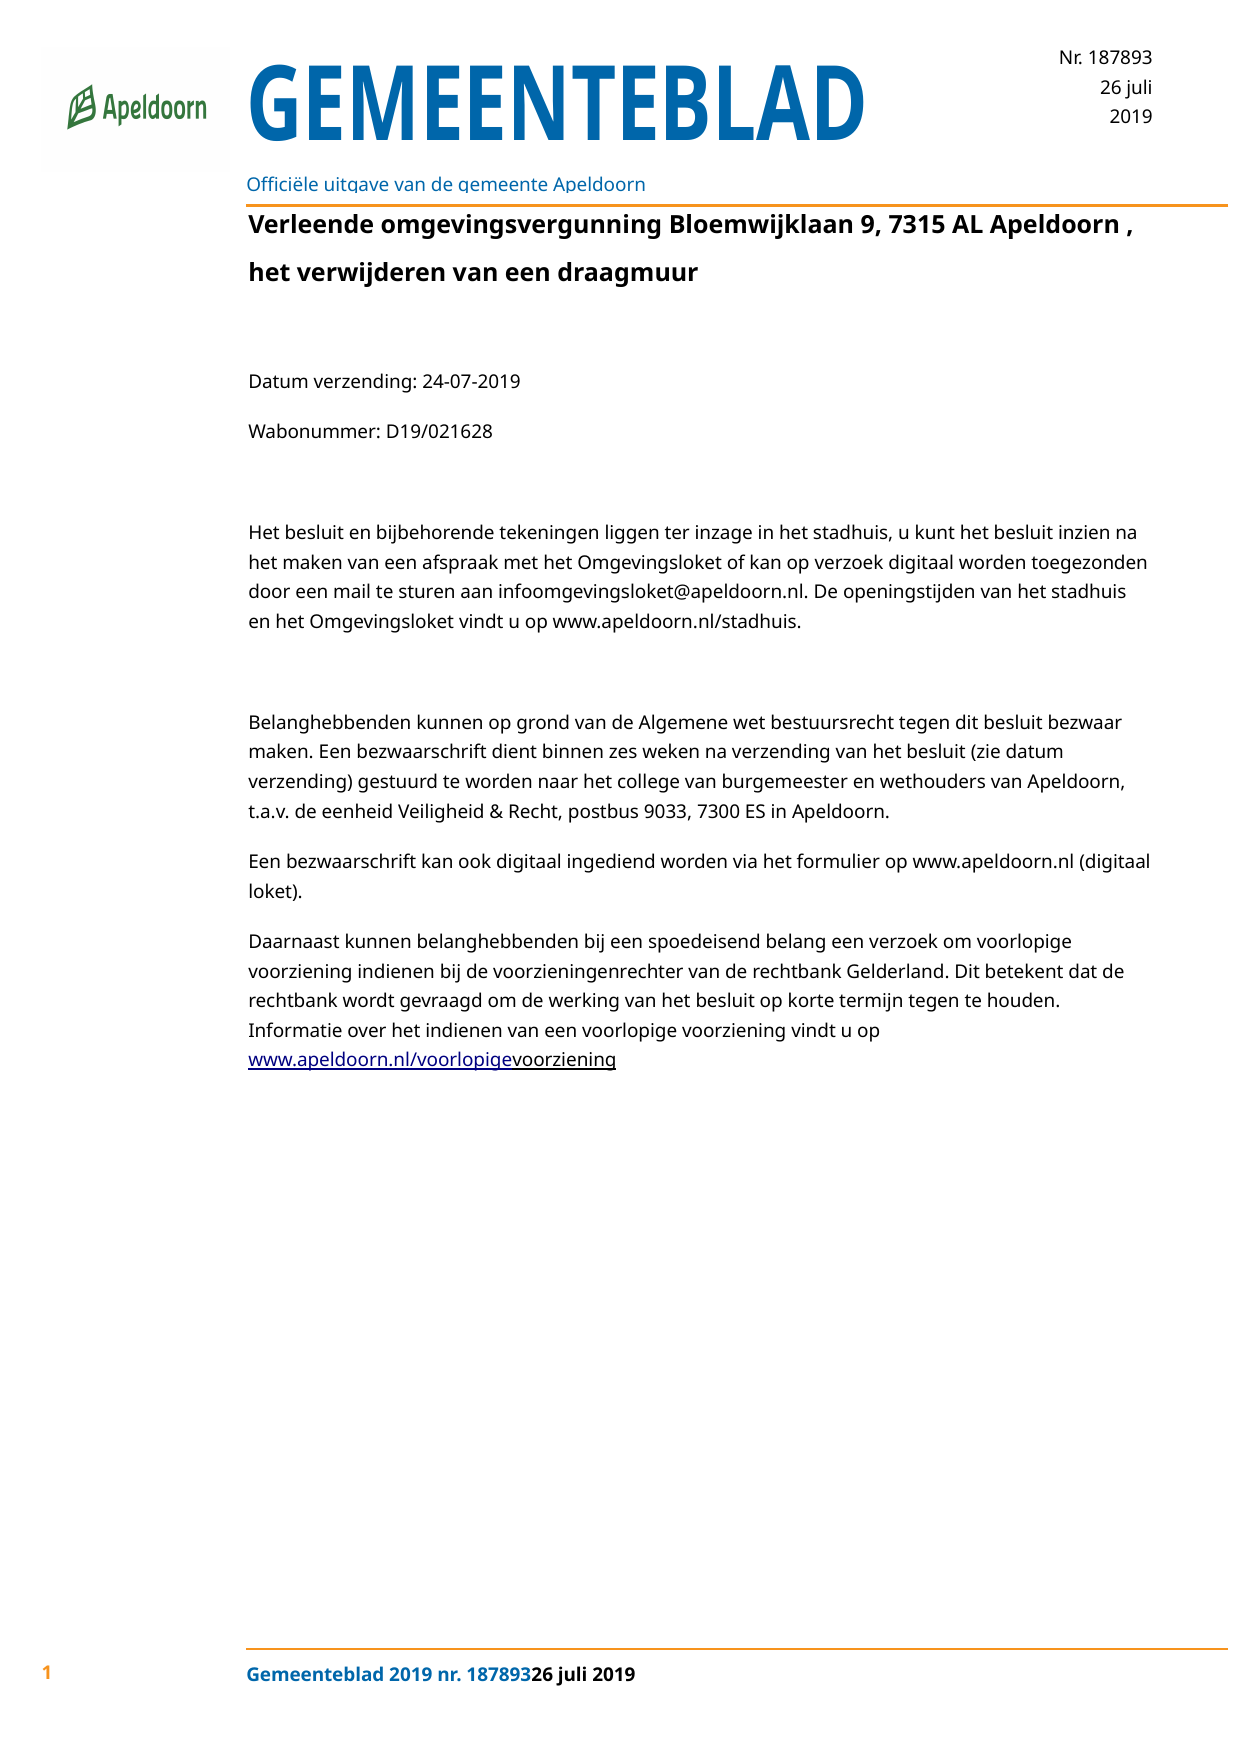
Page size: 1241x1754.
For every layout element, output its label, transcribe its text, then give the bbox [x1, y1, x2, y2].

text Een bezwaarschrift kan ook digitaal ingediend worden via het formulier op www.apeldoorn.nl (digitaal loket). [248, 848, 1152, 904]
text Het besluit en bijbehorende tekeningen liggen ter inzage in het stadhuis, u kunt het besluit inzien na het maken van een afspraak met het Omgevingsloket of kan op verzoek digitaal worden toegezonden door een mail te sturen aan infoomgevingsloket@apeldoorn.nl. De openingstijden van het stadhuis en het Omgevingsloket vindt u op www.apeldoorn.nl/stadhuis. [248, 519, 1152, 634]
text Belanghebbenden kunnen op grond van de Algemene wet bestuursrecht tegen dit besluit bezwaar maken. Een bezwaarschrift dient binnen zes weken na verzending van het besluit (zie datum verzending) gestuurd te worden naar het college van burgemeester en wethouders van Apeldoorn, t.a.v. de eenheid Veiligheid & Recht, postbus 9033, 7300 ES in Apeldoorn. [248, 709, 1152, 824]
text Verleende omgevingsvergunning Bloemwijklaan 9, 7315 AL Apeldoorn , het verwijderen van een draagmuur [248, 207, 1152, 288]
text Daarnaast kunnen belanghebbenden bij een spoedeisend belang een verzoek om voorlopige voorziening indienen bij de voorzieningenrechter van de rechtbank Gelderland. Dit betekent dat de rechtbank wordt gevraagd om de werking van het besluit op korte termijn tegen te houden. Informatie over het indienen van een voorlopige voorziening vindt u op www.apeldoorn.nl/voorlopigevoorziening [248, 928, 1152, 1072]
text Wabonummer: D19/021628 [248, 419, 1152, 444]
text Datum verzending: 24-07-2019 [248, 368, 1152, 394]
picture [41, 47, 231, 172]
